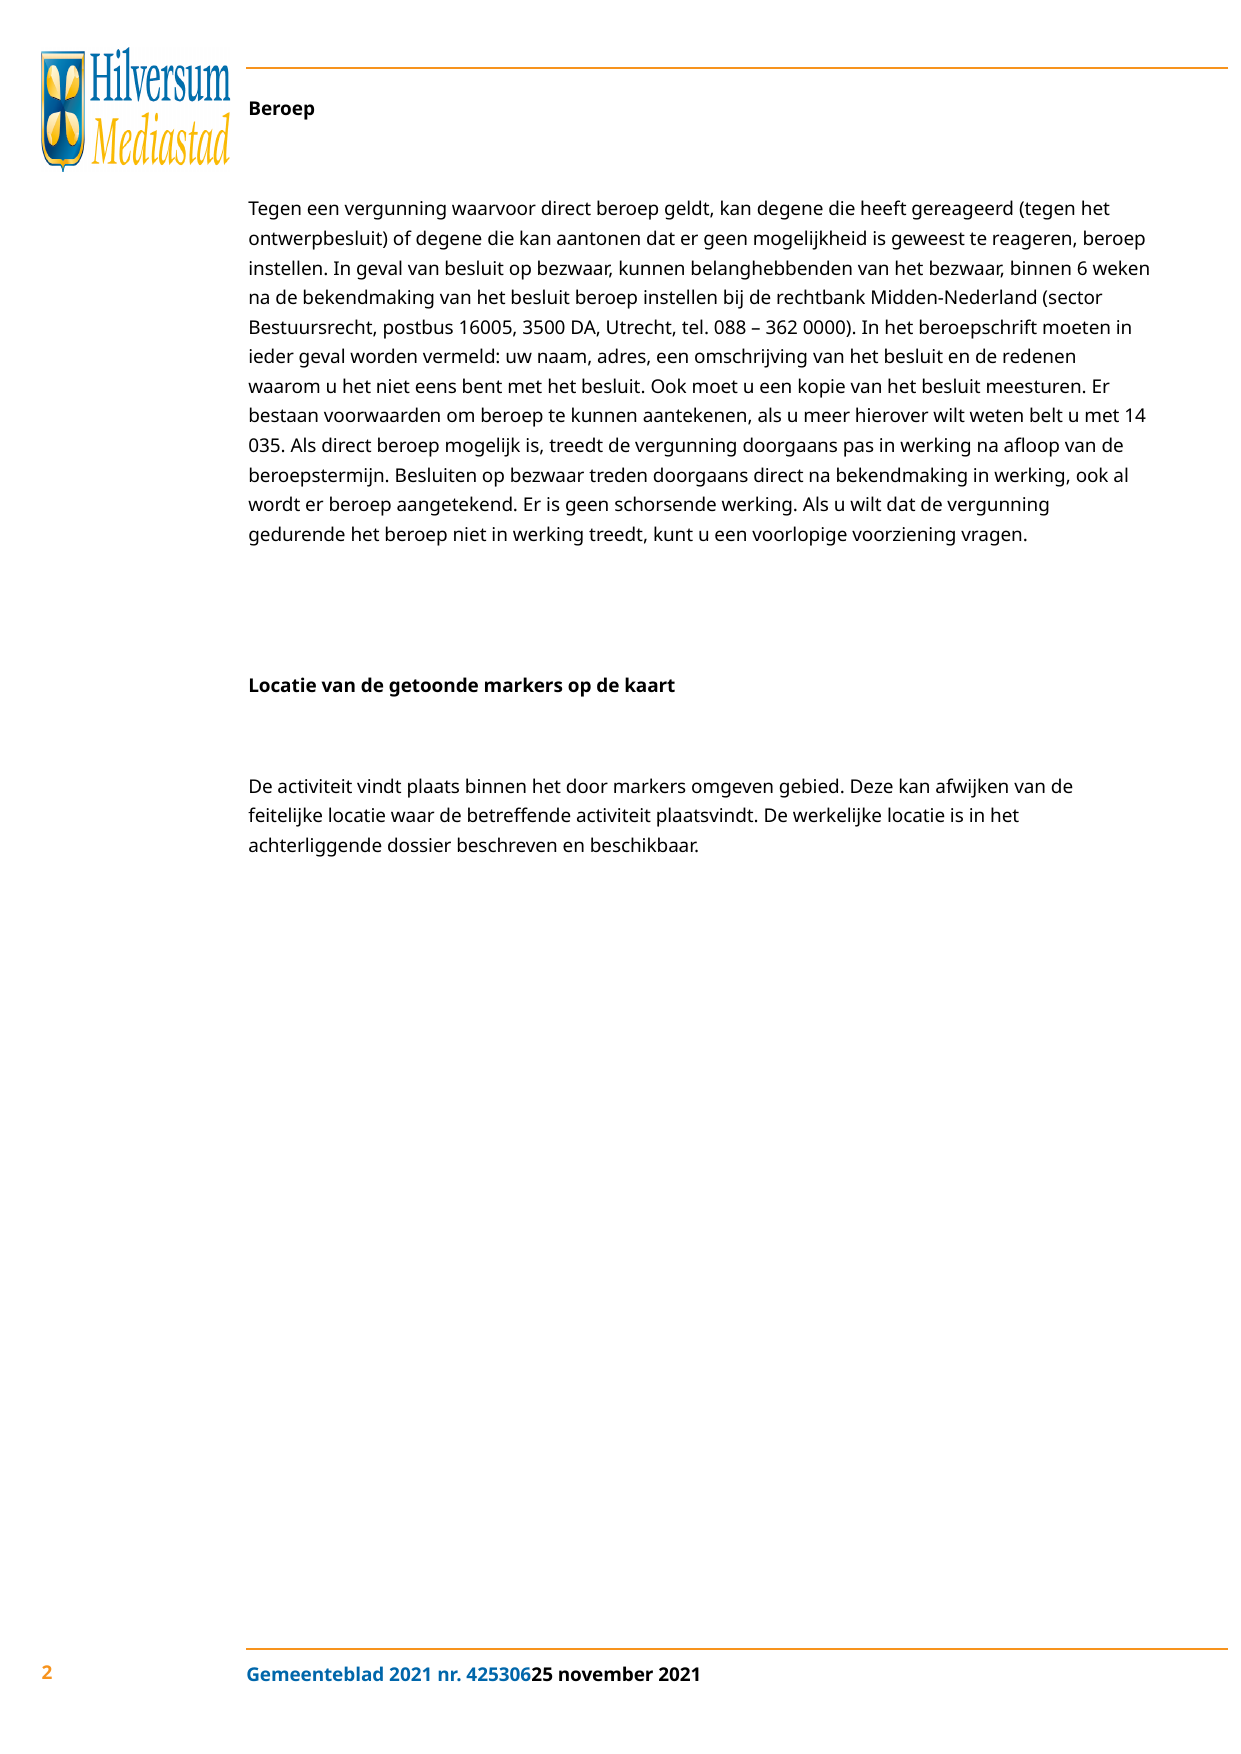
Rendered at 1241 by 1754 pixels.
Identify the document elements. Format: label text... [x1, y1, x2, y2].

text Tegen een vergunning waarvoor direct beroep geldt, kan degene die heeft gereageerd (tegen het ontwerpbesluit) of degene die kan aantonen dat er geen mogelijkheid is geweest te reageren, beroep instellen. In geval van besluit op bezwaar, kunnen belanghebbenden van het bezwaar, binnen 6 weken na de bekendmaking van het besluit beroep instellen bij de rechtbank Midden-Nederland (sector Bestuursrecht, postbus 16005, 3500 DA, Utrecht, tel. 088 – 362 0000). In het beroepschrift moeten in ieder geval worden vermeld: uw naam, adres, een omschrijving van het besluit en de redenen waarom u het niet eens bent met het besluit. Ook moet u een kopie van het besluit meesturen. Er bestaan voorwaarden om beroep te kunnen aantekenen, als u meer hierover wilt weten belt u met 14 035. Als direct beroep mogelijk is, treedt de vergunning doorgaans pas in werking na afloop van de beroepstermijn. Besluiten op bezwaar treden doorgaans direct na bekendmaking in werking, ook al wordt er beroep aangetekend. Er is geen schorsende werking. Als u wilt dat de vergunning gedurende het beroep niet in werking treedt, kunt u een voorlopige voorziening vragen. [248, 196, 1152, 547]
text Beroep [248, 95, 1152, 121]
text Locatie van de getoonde markers op de kaart [248, 672, 1152, 698]
text De activiteit vindt plaats binnen het door markers omgeven gebied. Deze kan afwijken van de feitelijke locatie waar de betreffende activiteit plaatsvindt. De werkelijke locatie is in het achterliggende dossier beschreven en beschikbaar. [248, 773, 1152, 858]
picture [41, 47, 231, 172]
